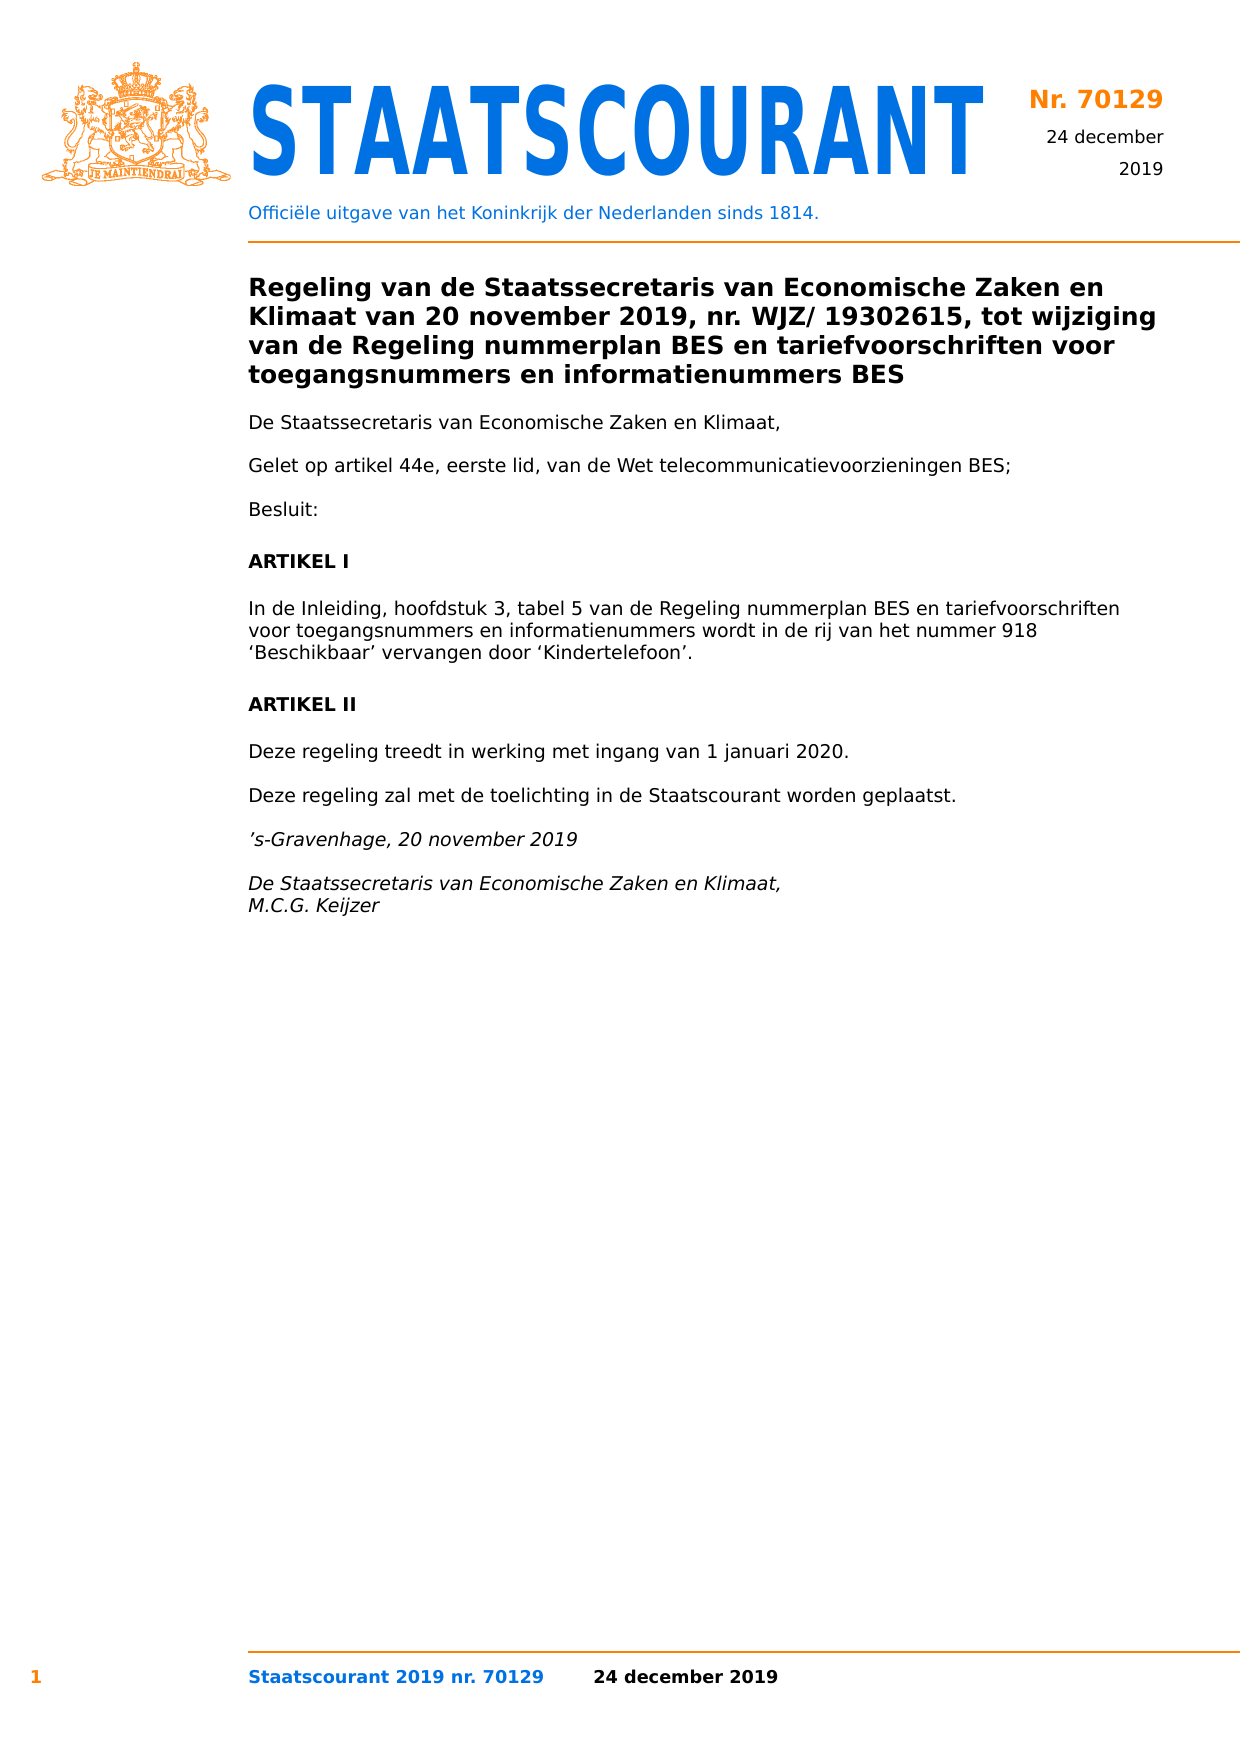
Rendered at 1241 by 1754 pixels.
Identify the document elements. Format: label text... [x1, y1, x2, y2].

text Gelet op artikel 44e, eerste lid, van de Wet telecommunicatievoorzieningen BES; [248, 455, 1163, 477]
text Deze regeling zal met de toelichting in de Staatscourant worden geplaatst. [248, 785, 1163, 807]
text Deze regeling treedt in werking met ingang van 1 januari 2020. [248, 741, 1163, 763]
text De Staatssecretaris van Economische Zaken en Klimaat, [248, 412, 1163, 433]
text ’s-Gravenhage, 20 november 2019 [248, 829, 1163, 851]
table_header Nr. 70129 [998, 62, 1240, 121]
subtitle Regeling van de Staatssecretaris van Economische Zaken en Klimaat van 20 november 2019, nr. WJZ/ 19302615, tot wijziging van de Regeling nummerplan BES en tariefvoorschriften voor toegangsnummers en informatienummers BES [248, 273, 1163, 390]
table_cell 24 december [998, 121, 1240, 153]
subtitle ARTIKEL I [248, 551, 1163, 573]
table_cell 2019 [998, 153, 1240, 203]
text In de Inleiding, hoofdstuk 3, tabel 5 van de Regeling nummerplan BES en tariefvoorschriften voor toegangsnummers en informatienummers wordt in de rij van het nummer 918 ‘Beschikbaar’ vervangen door ‘Kindertelefoon’. [248, 598, 1163, 664]
table_header [25, 62, 248, 241]
subtitle ARTIKEL II [248, 694, 1163, 716]
text Besluit: [248, 499, 1163, 521]
text De Staatssecretaris van Economische Zaken en Klimaat, M.C.G. Keijzer [248, 873, 1163, 917]
picture [41, 62, 231, 186]
table_header STAATSCOURANT [248, 62, 998, 203]
table_cell Officiële uitgave van het Koninkrijk der Nederlanden sinds 1814. [248, 203, 1240, 241]
